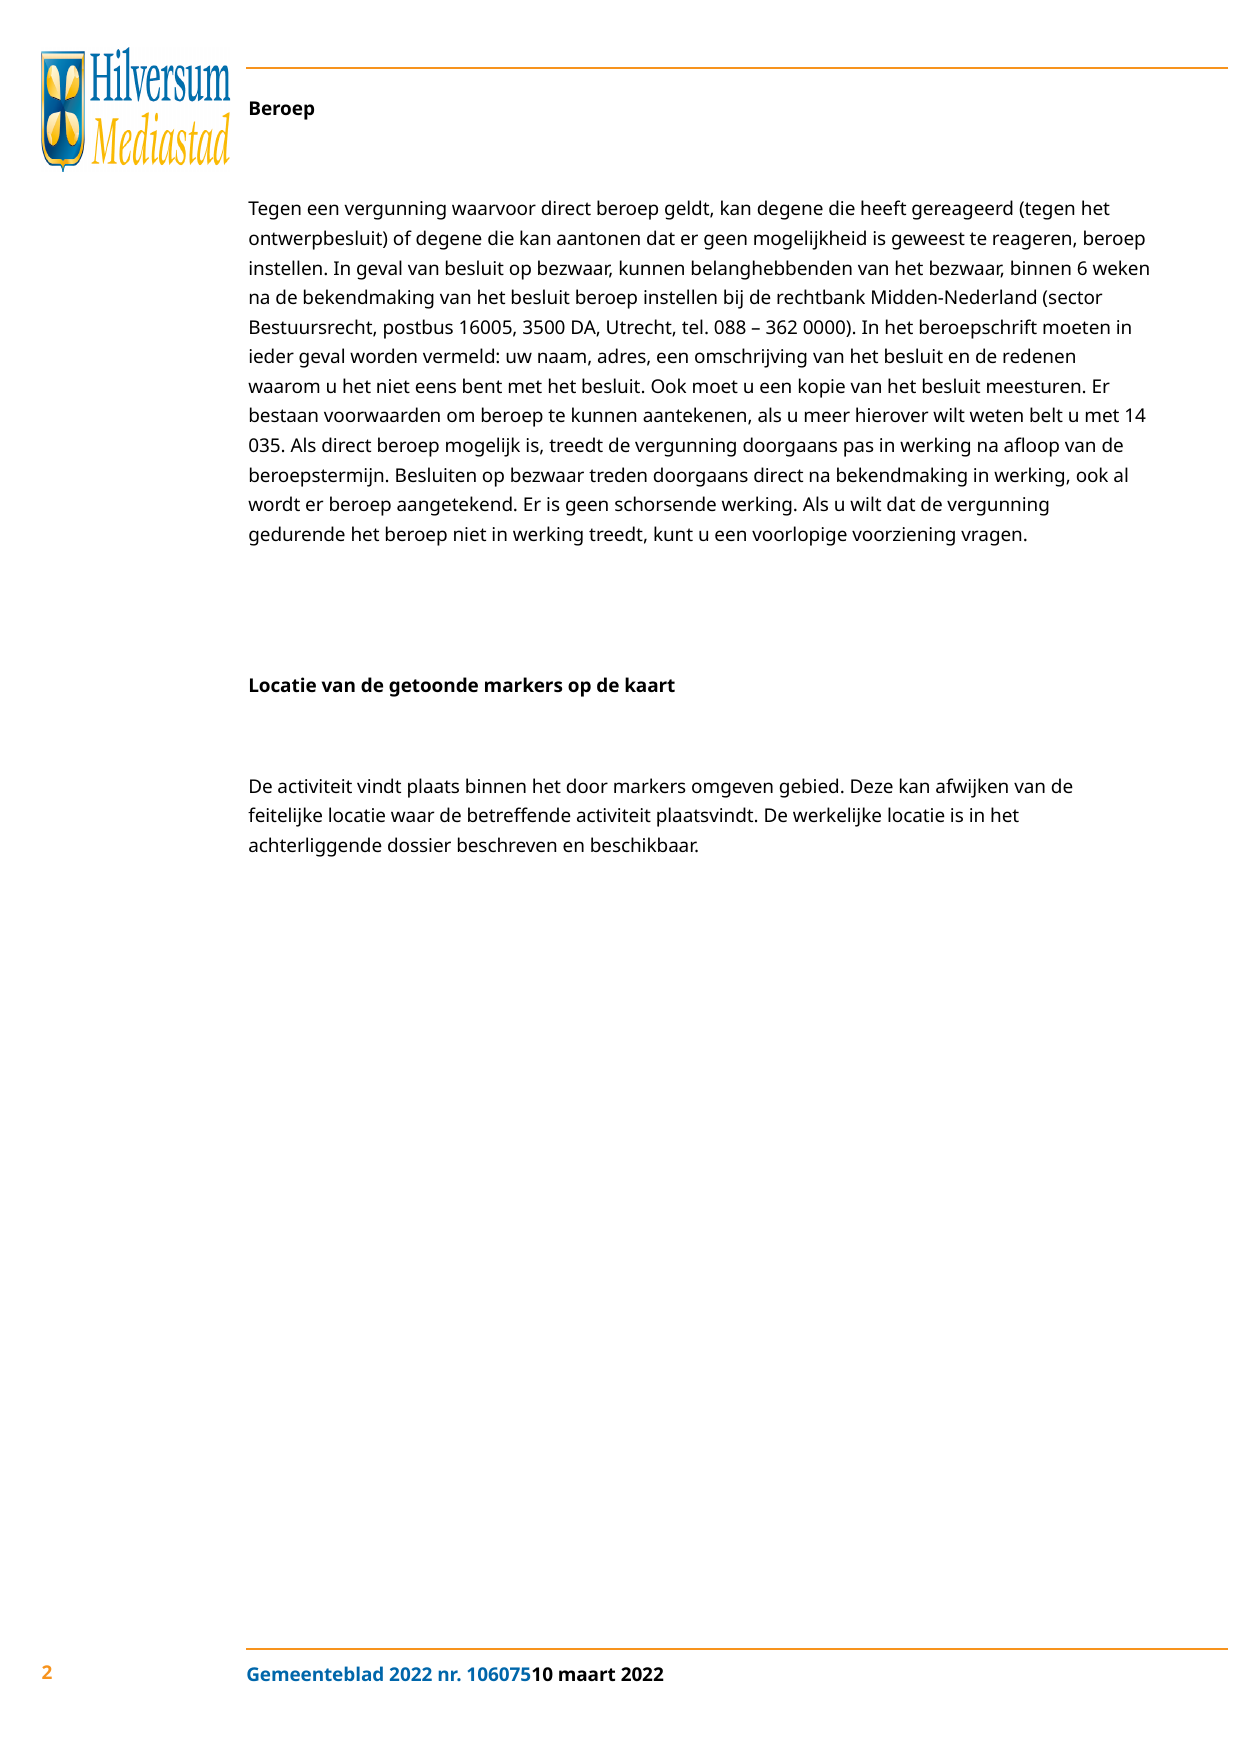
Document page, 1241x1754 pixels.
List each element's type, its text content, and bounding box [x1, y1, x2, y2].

text Beroep [248, 95, 1152, 121]
text Locatie van de getoonde markers op de kaart [248, 672, 1152, 698]
text Tegen een vergunning waarvoor direct beroep geldt, kan degene die heeft gereageerd (tegen het ontwerpbesluit) of degene die kan aantonen dat er geen mogelijkheid is geweest te reageren, beroep instellen. In geval van besluit op bezwaar, kunnen belanghebbenden van het bezwaar, binnen 6 weken na de bekendmaking van het besluit beroep instellen bij de rechtbank Midden-Nederland (sector Bestuursrecht, postbus 16005, 3500 DA, Utrecht, tel. 088 – 362 0000). In het beroepschrift moeten in ieder geval worden vermeld: uw naam, adres, een omschrijving van het besluit en de redenen waarom u het niet eens bent met het besluit. Ook moet u een kopie van het besluit meesturen. Er bestaan voorwaarden om beroep te kunnen aantekenen, als u meer hierover wilt weten belt u met 14 035. Als direct beroep mogelijk is, treedt de vergunning doorgaans pas in werking na afloop van de beroepstermijn. Besluiten op bezwaar treden doorgaans direct na bekendmaking in werking, ook al wordt er beroep aangetekend. Er is geen schorsende werking. Als u wilt dat de vergunning gedurende het beroep niet in werking treedt, kunt u een voorlopige voorziening vragen. [248, 196, 1152, 547]
text De activiteit vindt plaats binnen het door markers omgeven gebied. Deze kan afwijken van de feitelijke locatie waar de betreffende activiteit plaatsvindt. De werkelijke locatie is in het achterliggende dossier beschreven en beschikbaar. [248, 773, 1152, 858]
picture [41, 47, 231, 172]
